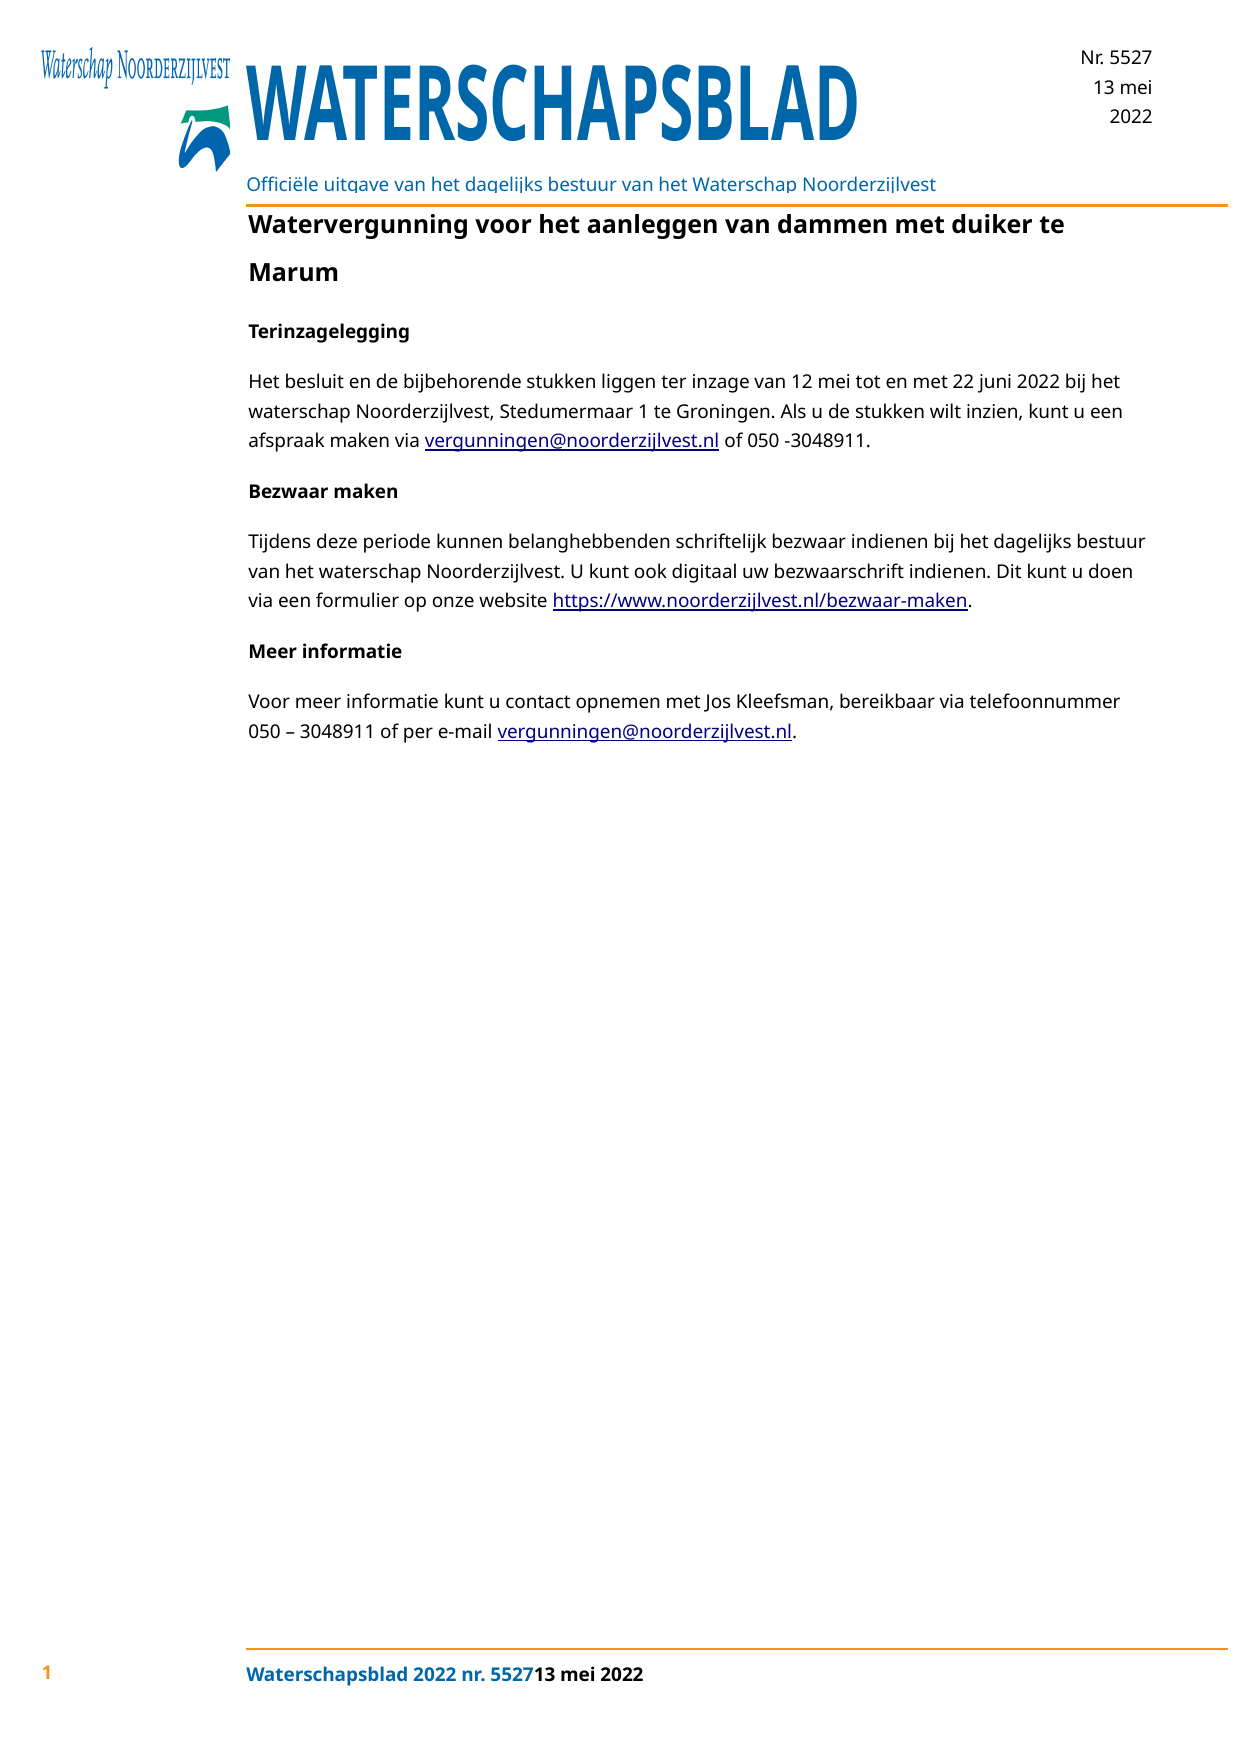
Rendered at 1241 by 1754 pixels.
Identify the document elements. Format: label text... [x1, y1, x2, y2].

text Bezwaar maken [248, 478, 1152, 504]
text Terinzagelegging [248, 318, 1152, 344]
text Voor meer informatie kunt u contact opnemen met Jos Kleefsman, bereikbaar via telefoonnummer 050 – 3048911 of per e-mail vergunningen@noorderzijlvest.nl. [248, 688, 1152, 744]
text Watervergunning voor het aanleggen van dammen met duiker te Marum [248, 207, 1152, 288]
text Tijdens deze periode kunnen belanghebbenden schriftelijk bezwaar indienen bij het dagelijks bestuur van het waterschap Noorderzijlvest. U kunt ook digitaal uw bezwaarschrift indienen. Dit kunt u doen via een formulier op onze website https://www.noorderzijlvest.nl/bezwaar-maken. [248, 528, 1152, 613]
picture [41, 47, 231, 172]
text Meer informatie [248, 638, 1152, 664]
text Het besluit en de bijbehorende stukken liggen ter inzage van 12 mei tot en met 22 juni 2022 bij het waterschap Noorderzijlvest, Stedumermaar 1 te Groningen. Als u de stukken wilt inzien, kunt u een afspraak maken via vergunningen@noorderzijlvest.nl of 050 -3048911. [248, 368, 1152, 453]
